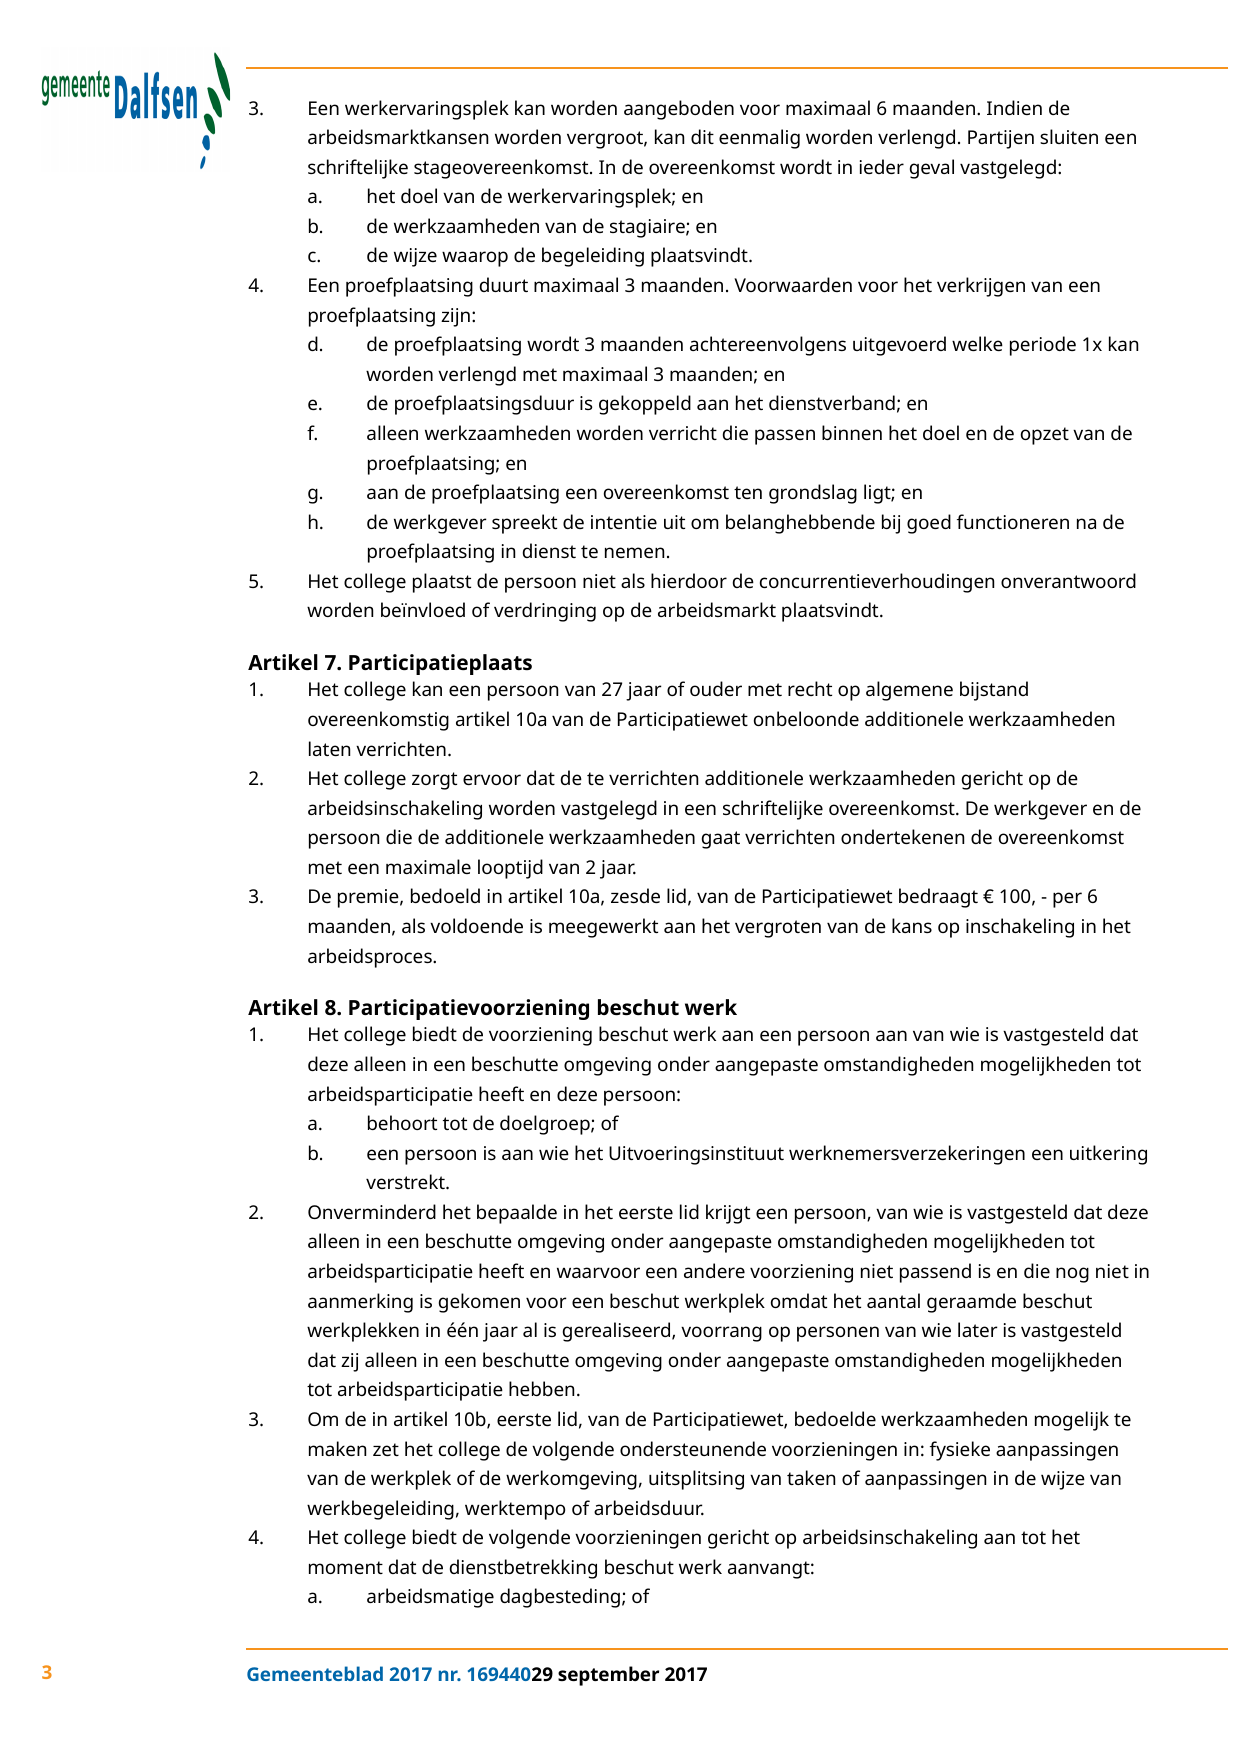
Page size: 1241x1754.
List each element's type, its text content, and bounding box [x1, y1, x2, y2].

list alleen werkzaamheden worden verricht die passen binnen het doel en de opzet van de proefplaatsing; en [307, 420, 1152, 476]
list aan de proefplaatsing een overeenkomst ten grondslag ligt; en [307, 479, 1152, 505]
list de wijze waarop de begeleiding plaatsvindt. [307, 243, 1152, 268]
list de werkgever spreekt de intentie uit om belanghebbende bij goed functioneren na de proefplaatsing in dienst te nemen. [307, 509, 1152, 564]
text Artikel 8. Participatievoorziening beschut werk [248, 993, 1152, 1022]
list het doel van de werkervaringsplek; en [307, 183, 1152, 209]
list Het college plaatst de persoon niet als hierdoor de concurrentieverhoudingen onverantwoord worden beïnvloed of verdringing op de arbeidsmarkt plaatsvindt. [248, 568, 1152, 623]
list Een werkervaringsplek kan worden aangeboden voor maximaal 6 maanden. Indien de arbeidsmarktkansen worden vergroot, kan dit eenmalig worden verlengd. Partijen sluiten een schriftelijke stageovereenkomst. In de overeenkomst wordt in ieder geval vastgelegd: [248, 95, 1152, 180]
list de proefplaatsing wordt 3 maanden achtereenvolgens uitgevoerd welke periode 1x kan worden verlengd met maximaal 3 maanden; en [307, 331, 1152, 387]
list Het college biedt de voorziening beschut werk aan een persoon aan van wie is vastgesteld dat deze alleen in een beschutte omgeving onder aangepaste omstandigheden mogelijkheden tot arbeidsparticipatie heeft en deze persoon: [248, 1022, 1152, 1107]
list arbeidsmatige dagbesteding; of [307, 1584, 1152, 1609]
picture [41, 47, 231, 172]
list de werkzaamheden van de stagiaire; en [307, 213, 1152, 239]
list Onverminderd het bepaalde in het eerste lid krijgt een persoon, van wie is vastgesteld dat deze alleen in een beschutte omgeving onder aangepaste omstandigheden mogelijkheden tot arbeidsparticipatie heeft en waarvoor een andere voorziening niet passend is en die nog niet in aanmerking is gekomen voor een beschut werkplek omdat het aantal geraamde beschut werkplekken in één jaar al is gerealiseerd, voorrang op personen van wie later is vastgesteld dat zij alleen in een beschutte omgeving onder aangepaste omstandigheden mogelijkheden tot arbeidsparticipatie hebben. [248, 1199, 1152, 1402]
list De premie, bedoeld in artikel 10a, zesde lid, van de Participatiewet bedraagt € 100, - per 6 maanden, als voldoende is meegewerkt aan het vergroten van de kans op inschakeling in het arbeidsproces. [248, 884, 1152, 968]
list Een proefplaatsing duurt maximaal 3 maanden. Voorwaarden voor het verkrijgen van een proefplaatsing zijn: [248, 272, 1152, 328]
text Artikel 7. Participatieplaats [248, 648, 1152, 677]
list de proefplaatsingsduur is gekoppeld aan het dienstverband; en [307, 391, 1152, 416]
list een persoon is aan wie het Uitvoeringsinstituut werknemersverzekeringen een uitkering verstrekt. [307, 1140, 1152, 1195]
list behoort tot de doelgroep; of [307, 1110, 1152, 1136]
list Om de in artikel 10b, eerste lid, van de Participatiewet, bedoelde werkzaamheden mogelijk te maken zet het college de volgende ondersteunende voorzieningen in: fysieke aanpassingen van de werkplek of de werkomgeving, uitsplitsing van taken of aanpassingen in de wijze van werkbegeleiding, werktempo of arbeidsduur. [248, 1406, 1152, 1521]
list Het college kan een persoon van 27 jaar of ouder met recht op algemene bijstand overeenkomstig artikel 10a van de Participatiewet onbeloonde additionele werkzaamheden laten verrichten. [248, 677, 1152, 761]
list Het college zorgt ervoor dat de te verrichten additionele werkzaamheden gericht op de arbeidsinschakeling worden vastgelegd in een schriftelijke overeenkomst. De werkgever en de persoon die de additionele werkzaamheden gaat verrichten ondertekenen de overeenkomst met een maximale looptijd van 2 jaar. [248, 765, 1152, 880]
list Het college biedt de volgende voorzieningen gericht op arbeidsinschakeling aan tot het moment dat de dienstbetrekking beschut werk aanvangt: [248, 1524, 1152, 1580]
